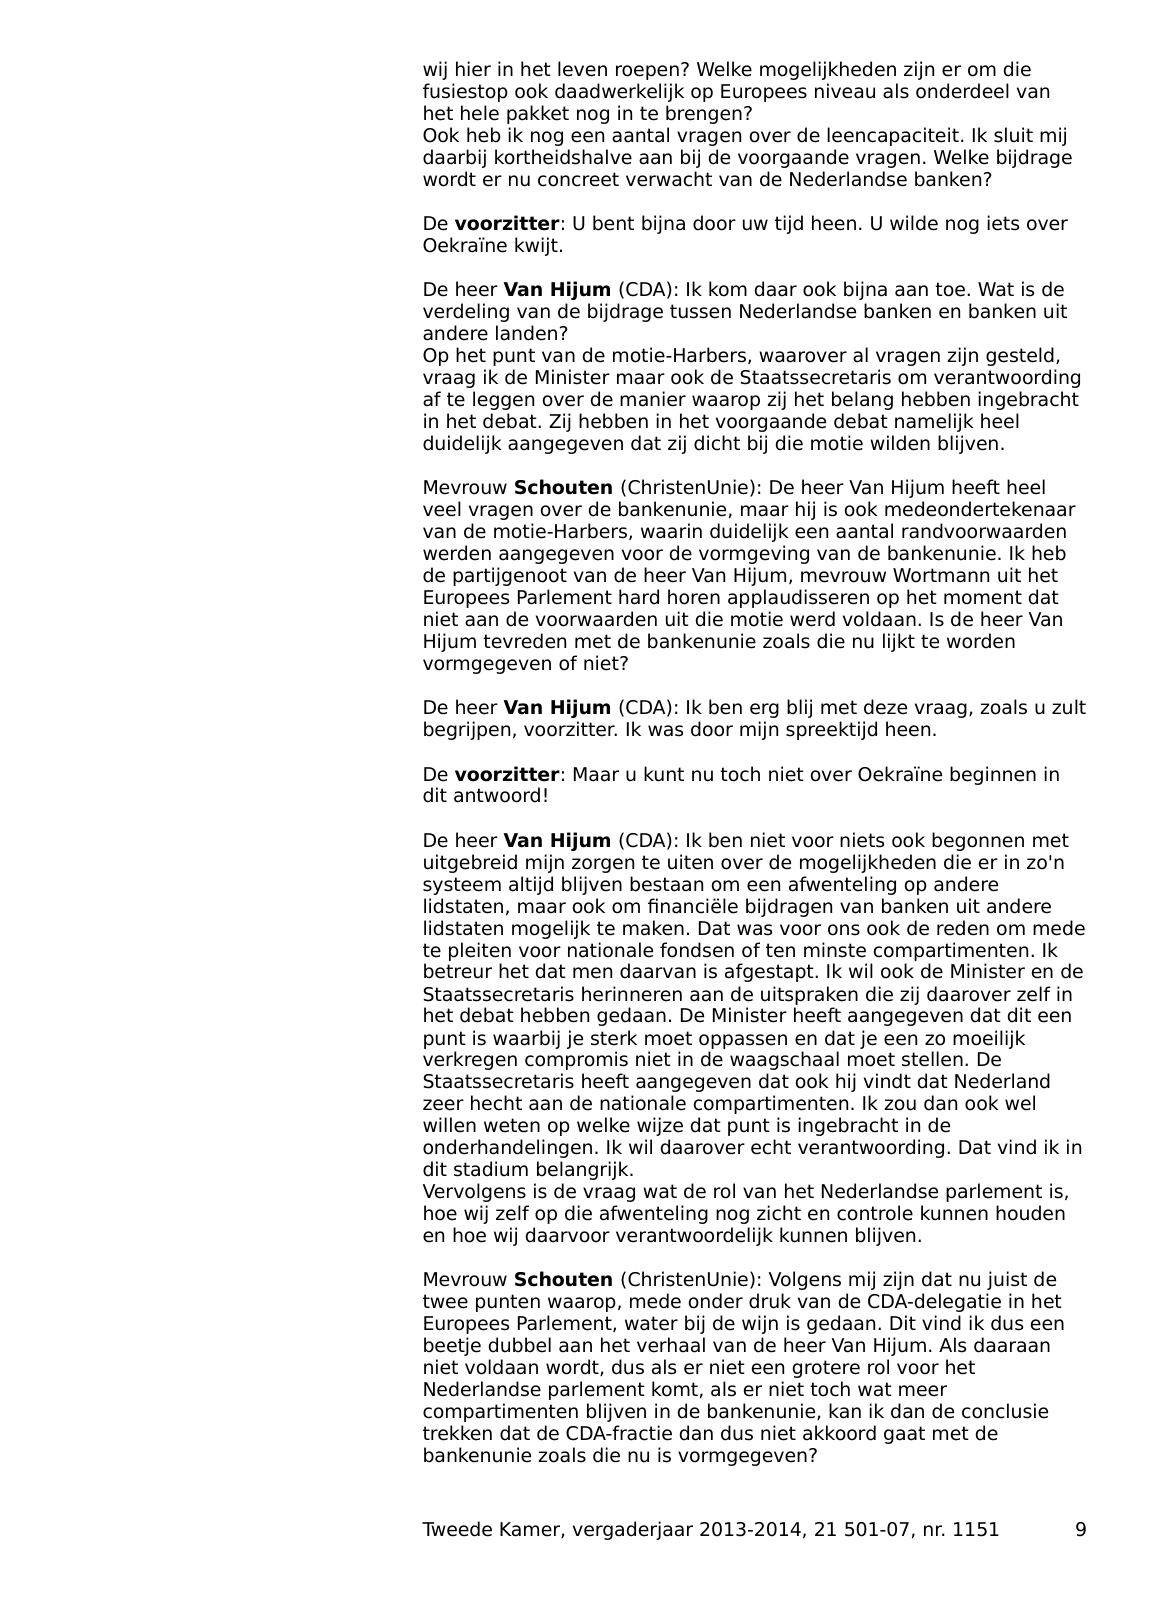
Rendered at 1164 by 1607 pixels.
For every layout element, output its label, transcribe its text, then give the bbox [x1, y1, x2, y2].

text De heer Van Hijum (CDA): Ik ben erg blij met deze vraag, zoals u zult begrijpen, voorzitter. Ik was door mijn spreektijd heen. [422, 697, 1087, 741]
text Vervolgens is de vraag wat de rol van het Nederlandse parlement is, hoe wij zelf op die afwenteling nog zicht en controle kunnen houden en hoe wij daarvoor verantwoordelijk kunnen blijven. [422, 1181, 1087, 1247]
text De voorzitter: U bent bijna door uw tijd heen. U wilde nog iets over Oekraïne kwijt. [422, 213, 1087, 257]
text Op het punt van de motie-Harbers, waarover al vragen zijn gesteld, vraag ik de Minister maar ook de Staatssecretaris om verantwoording af te leggen over de manier waarop zij het belang hebben ingebracht in het debat. Zij hebben in het voorgaande debat namelijk heel duidelijk aangegeven dat zij dicht bij die motie wilden blijven. [422, 345, 1087, 455]
text De voorzitter: Maar u kunt nu toch niet over Oekraïne beginnen in dit antwoord! [422, 763, 1087, 807]
text Mevrouw Schouten (ChristenUnie): De heer Van Hijum heeft heel veel vragen over de bankenunie, maar hij is ook medeondertekenaar van de motie-Harbers, waarin duidelijk een aantal randvoorwaarden werden aangegeven voor de vormgeving van de bankenunie. Ik heb de partijgenoot van de heer Van Hijum, mevrouw Wortmann uit het Europees Parlement hard horen applaudisseren op het moment dat niet aan de voorwaarden uit die motie werd voldaan. Is de heer Van Hijum tevreden met de bankenunie zoals die nu lijkt te worden vormgegeven of niet? [422, 477, 1087, 675]
text wij hier in het leven roepen? Welke mogelijkheden zijn er om die fusiestop ook daadwerkelijk op Europees niveau als onderdeel van het hele pakket nog in te brengen? [422, 59, 1087, 125]
text Mevrouw Schouten (ChristenUnie): Volgens mij zijn dat nu juist de twee punten waarop, mede onder druk van de CDA-delegatie in het Europees Parlement, water bij de wijn is gedaan. Dit vind ik dus een beetje dubbel aan het verhaal van de heer Van Hijum. Als daaraan niet voldaan wordt, dus als er niet een grotere rol voor het Nederlandse parlement komt, als er niet toch wat meer compartimenten blijven in de bankenunie, kan ik dan de conclusie trekken dat de CDA-fractie dan dus niet akkoord gaat met de bankenunie zoals die nu is vormgegeven? [422, 1269, 1087, 1467]
text Ook heb ik nog een aantal vragen over de leencapaciteit. Ik sluit mij daarbij kortheidshalve aan bij de voorgaande vragen. Welke bijdrage wordt er nu concreet verwacht van de Nederlandse banken? [422, 125, 1087, 191]
text De heer Van Hijum (CDA): Ik ben niet voor niets ook begonnen met uitgebreid mijn zorgen te uiten over de mogelijkheden die er in zo'n systeem altijd blijven bestaan om een afwenteling op andere lidstaten, maar ook om financiële bijdragen van banken uit andere lidstaten mogelijk te maken. Dat was voor ons ook de reden om mede te pleiten voor nationale fondsen of ten minste compartimenten. Ik betreur het dat men daarvan is afgestapt. Ik wil ook de Minister en de Staatssecretaris herinneren aan de uitspraken die zij daarover zelf in het debat hebben gedaan. De Minister heeft aangegeven dat dit een punt is waarbij je sterk moet oppassen en dat je een zo moeilijk verkregen compromis niet in de waagschaal moet stellen. De Staatssecretaris heeft aangegeven dat ook hij vindt dat Nederland zeer hecht aan de nationale compartimenten. Ik zou dan ook wel willen weten op welke wijze dat punt is ingebracht in de onderhandelingen. Ik wil daarover echt verantwoording. Dat vind ik in dit stadium belangrijk. [422, 829, 1087, 1181]
text De heer Van Hijum (CDA): Ik kom daar ook bijna aan toe. Wat is de verdeling van de bijdrage tussen Nederlandse banken en banken uit andere landen? [422, 279, 1087, 345]
